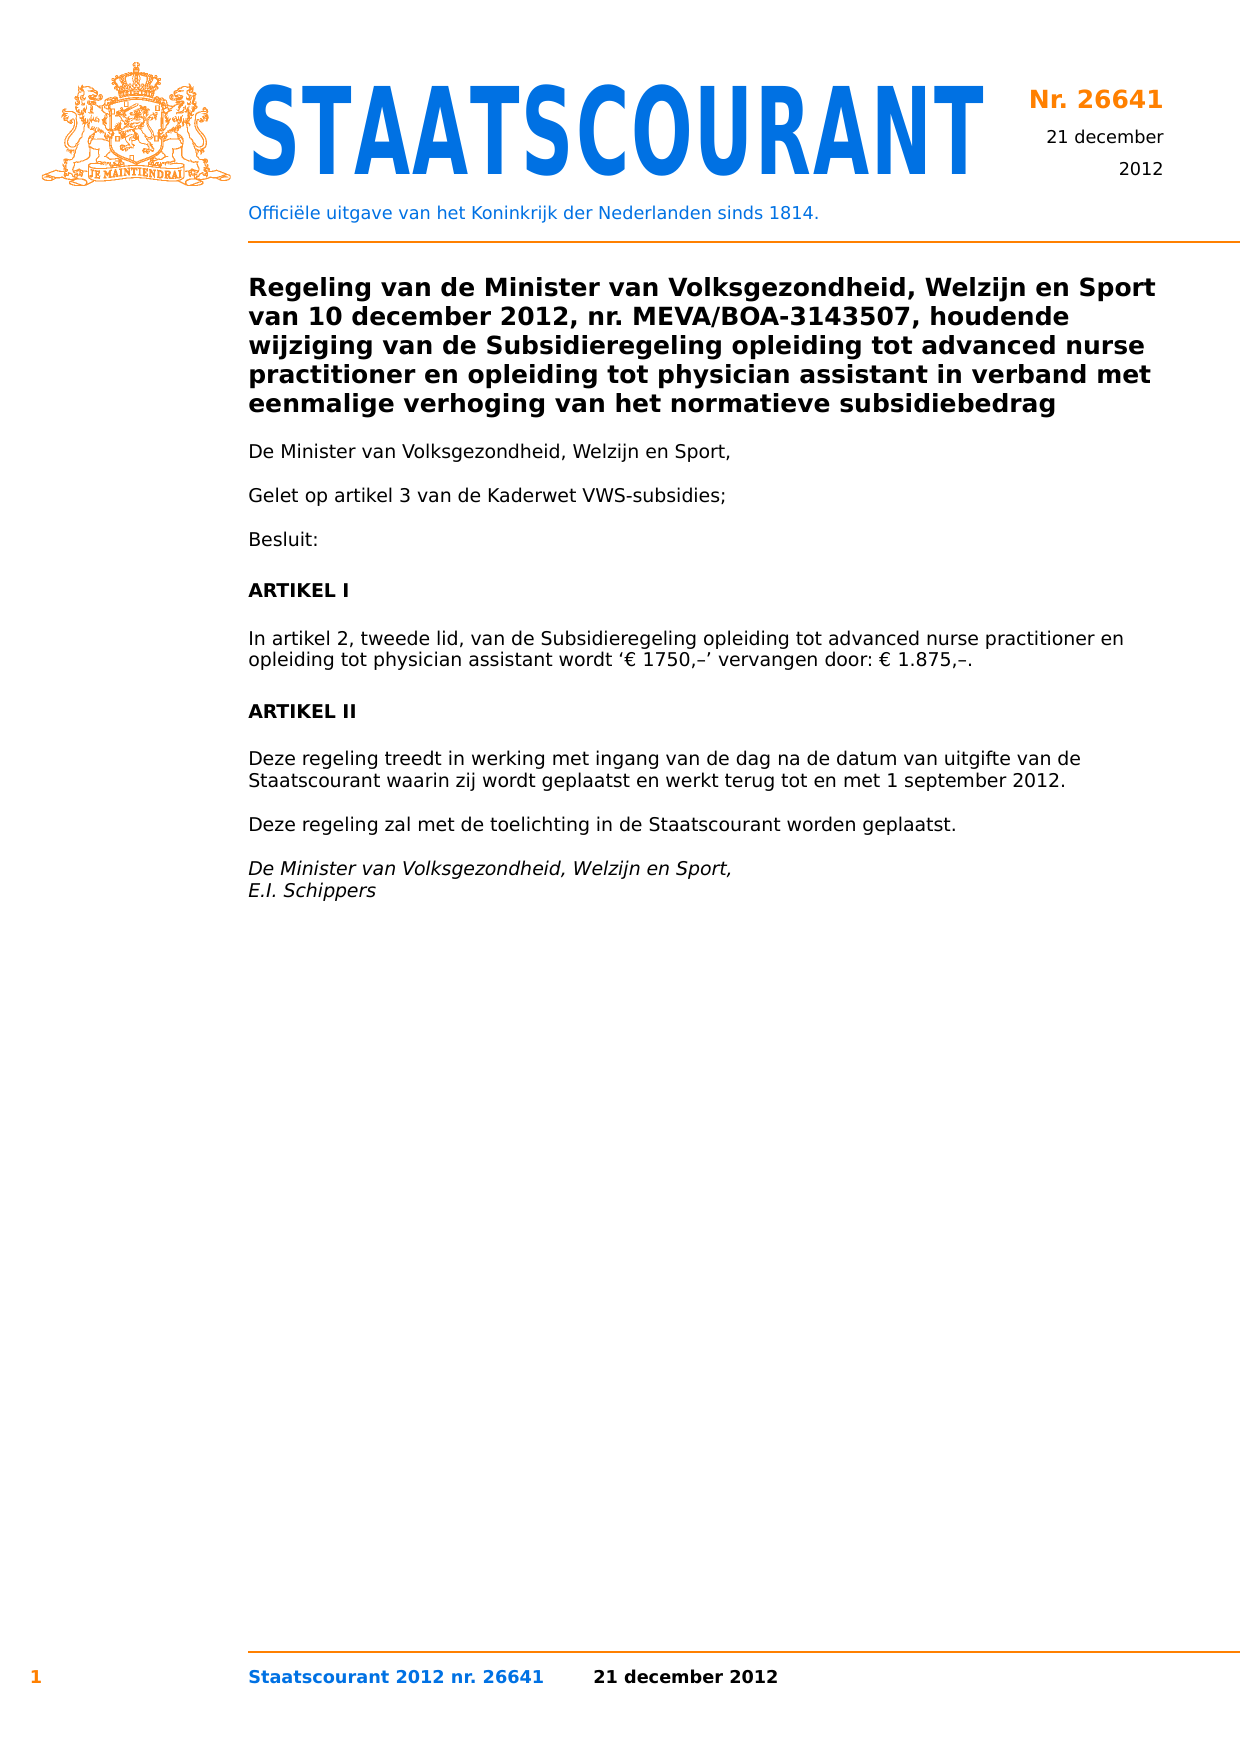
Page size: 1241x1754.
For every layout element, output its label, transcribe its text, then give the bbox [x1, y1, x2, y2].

table_cell 21 december [998, 121, 1240, 153]
table_cell Officiële uitgave van het Koninkrijk der Nederlanden sinds 1814. [248, 203, 1240, 241]
table_header [25, 62, 248, 241]
text In artikel 2, tweede lid, van de Subsidieregeling opleiding tot advanced nurse practitioner en opleiding tot physician assistant wordt ‘€ 1750,–’ vervangen door: € 1.875,–. [248, 627, 1163, 671]
subtitle ARTIKEL II [248, 701, 1163, 723]
text Gelet op artikel 3 van de Kaderwet VWS-subsidies; [248, 484, 1163, 507]
table_header STAATSCOURANT [248, 62, 998, 203]
text Deze regeling treedt in werking met ingang van de dag na de datum van uitgifte van de Staatscourant waarin zij wordt geplaatst en werkt terug tot en met 1 september 2012. [248, 748, 1163, 792]
text Deze regeling zal met de toelichting in de Staatscourant worden geplaatst. [248, 814, 1163, 836]
text De Minister van Volksgezondheid, Welzijn en Sport, E.I. Schippers [248, 858, 1163, 902]
subtitle Regeling van de Minister van Volksgezondheid, Welzijn en Sport van 10 december 2012, nr. MEVA/BOA-3143507, houdende wijziging van de Subsidieregeling opleiding tot advanced nurse practitioner en opleiding tot physician assistant in verband met eenmalige verhoging van het normatieve subsidiebedrag [248, 273, 1163, 419]
text Besluit: [248, 528, 1163, 550]
text De Minister van Volksgezondheid, Welzijn en Sport, [248, 441, 1163, 463]
table_header Nr. 26641 [998, 62, 1240, 121]
subtitle ARTIKEL I [248, 580, 1163, 602]
picture [41, 62, 231, 186]
table_cell 2012 [998, 153, 1240, 203]
